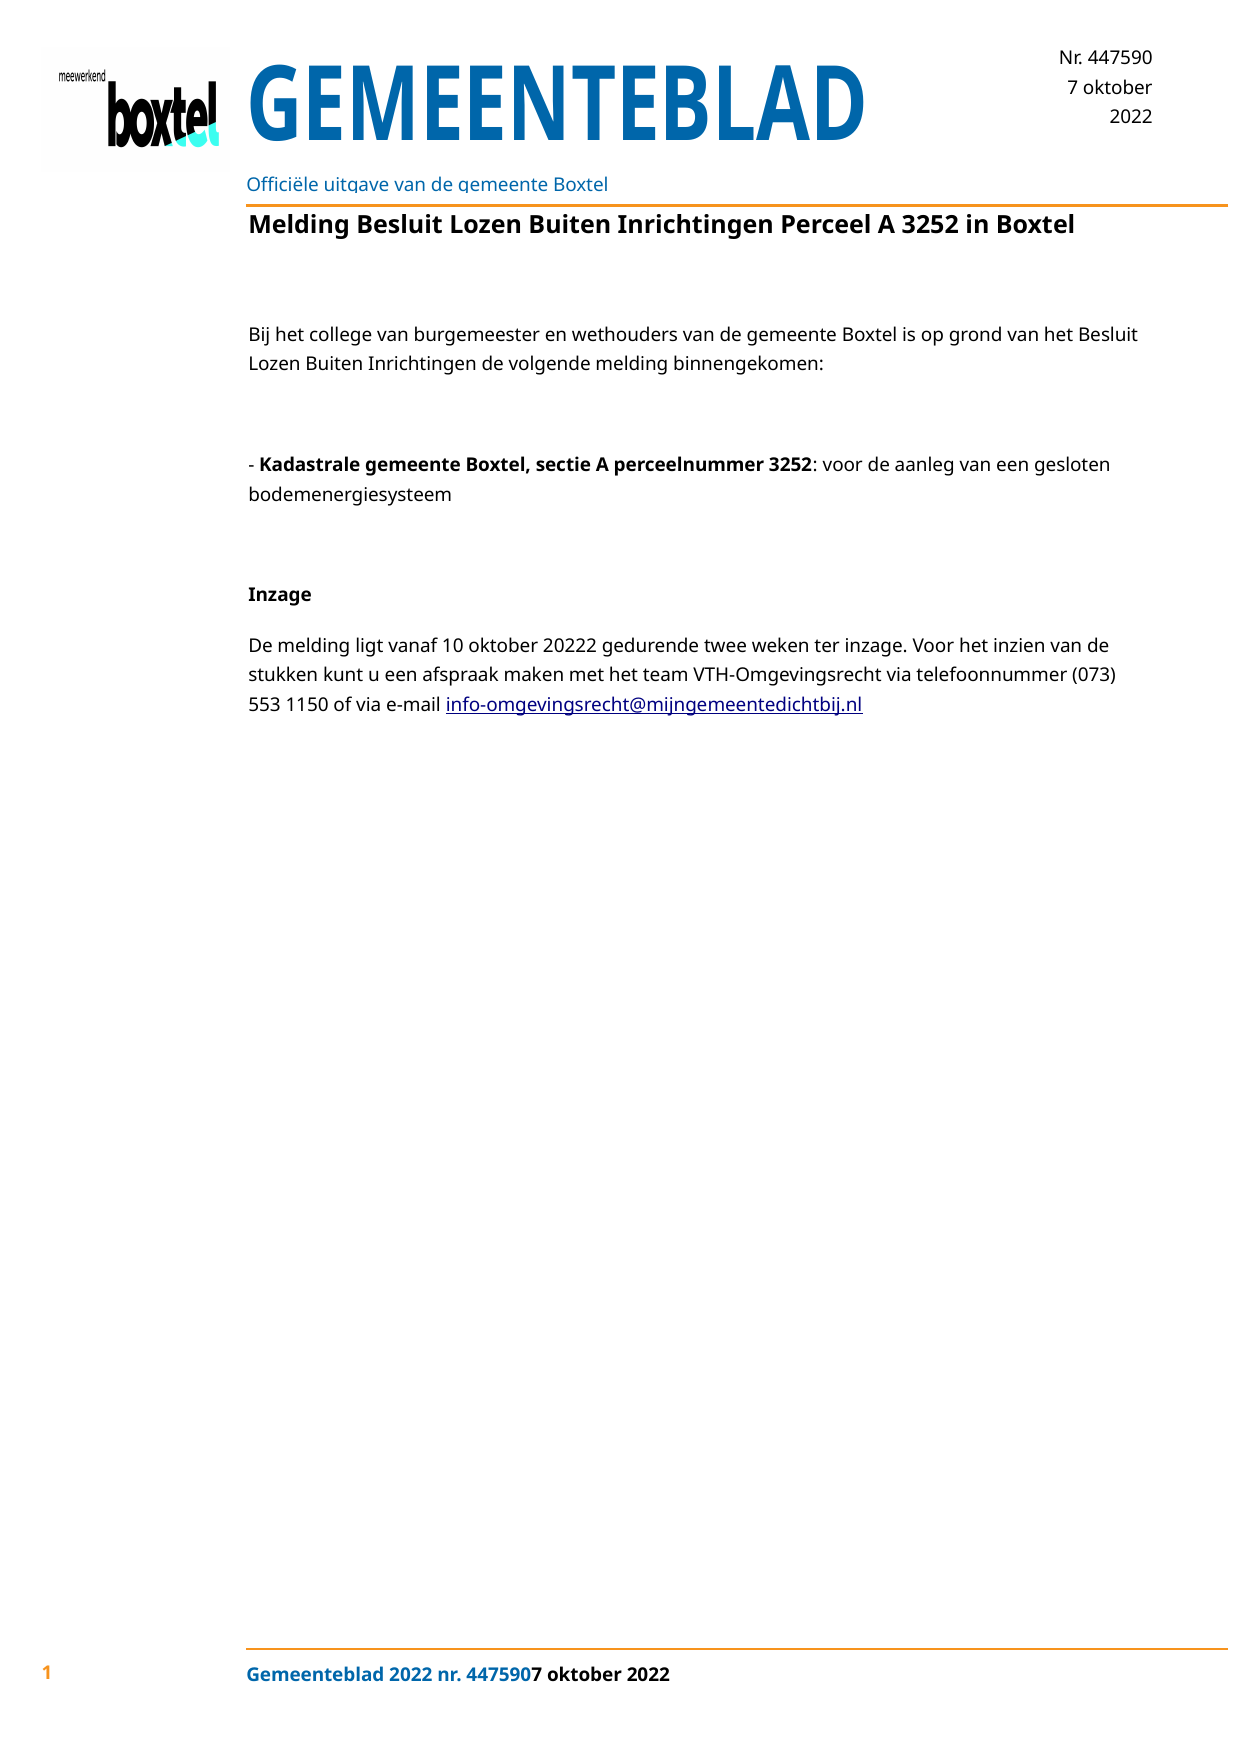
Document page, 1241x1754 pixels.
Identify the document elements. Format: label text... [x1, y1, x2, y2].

text - Kadastrale gemeente Boxtel, sectie A perceelnummer 3252: voor de aanleg van een gesloten bodemenergiesysteem [248, 451, 1152, 506]
text Inzage [248, 582, 1152, 607]
text Bij het college van burgemeester en wethouders van de gemeente Boxtel is op grond van het Besluit Lozen Buiten Inrichtingen de volgende melding binnengekomen: [248, 321, 1152, 376]
text Melding Besluit Lozen Buiten Inrichtingen Perceel A 3252 in Boxtel [248, 207, 1152, 241]
text De melding ligt vanaf 10 oktober 20222 gedurende twee weken ter inzage. Voor het inzien van de stukken kunt u een afspraak maken met het team VTH-Omgevingsrecht via telefoonnummer (073) 553 1150 of via e-mail info-omgevingsrecht@mijngemeentedichtbij.nl [248, 632, 1152, 717]
picture [41, 47, 231, 172]
